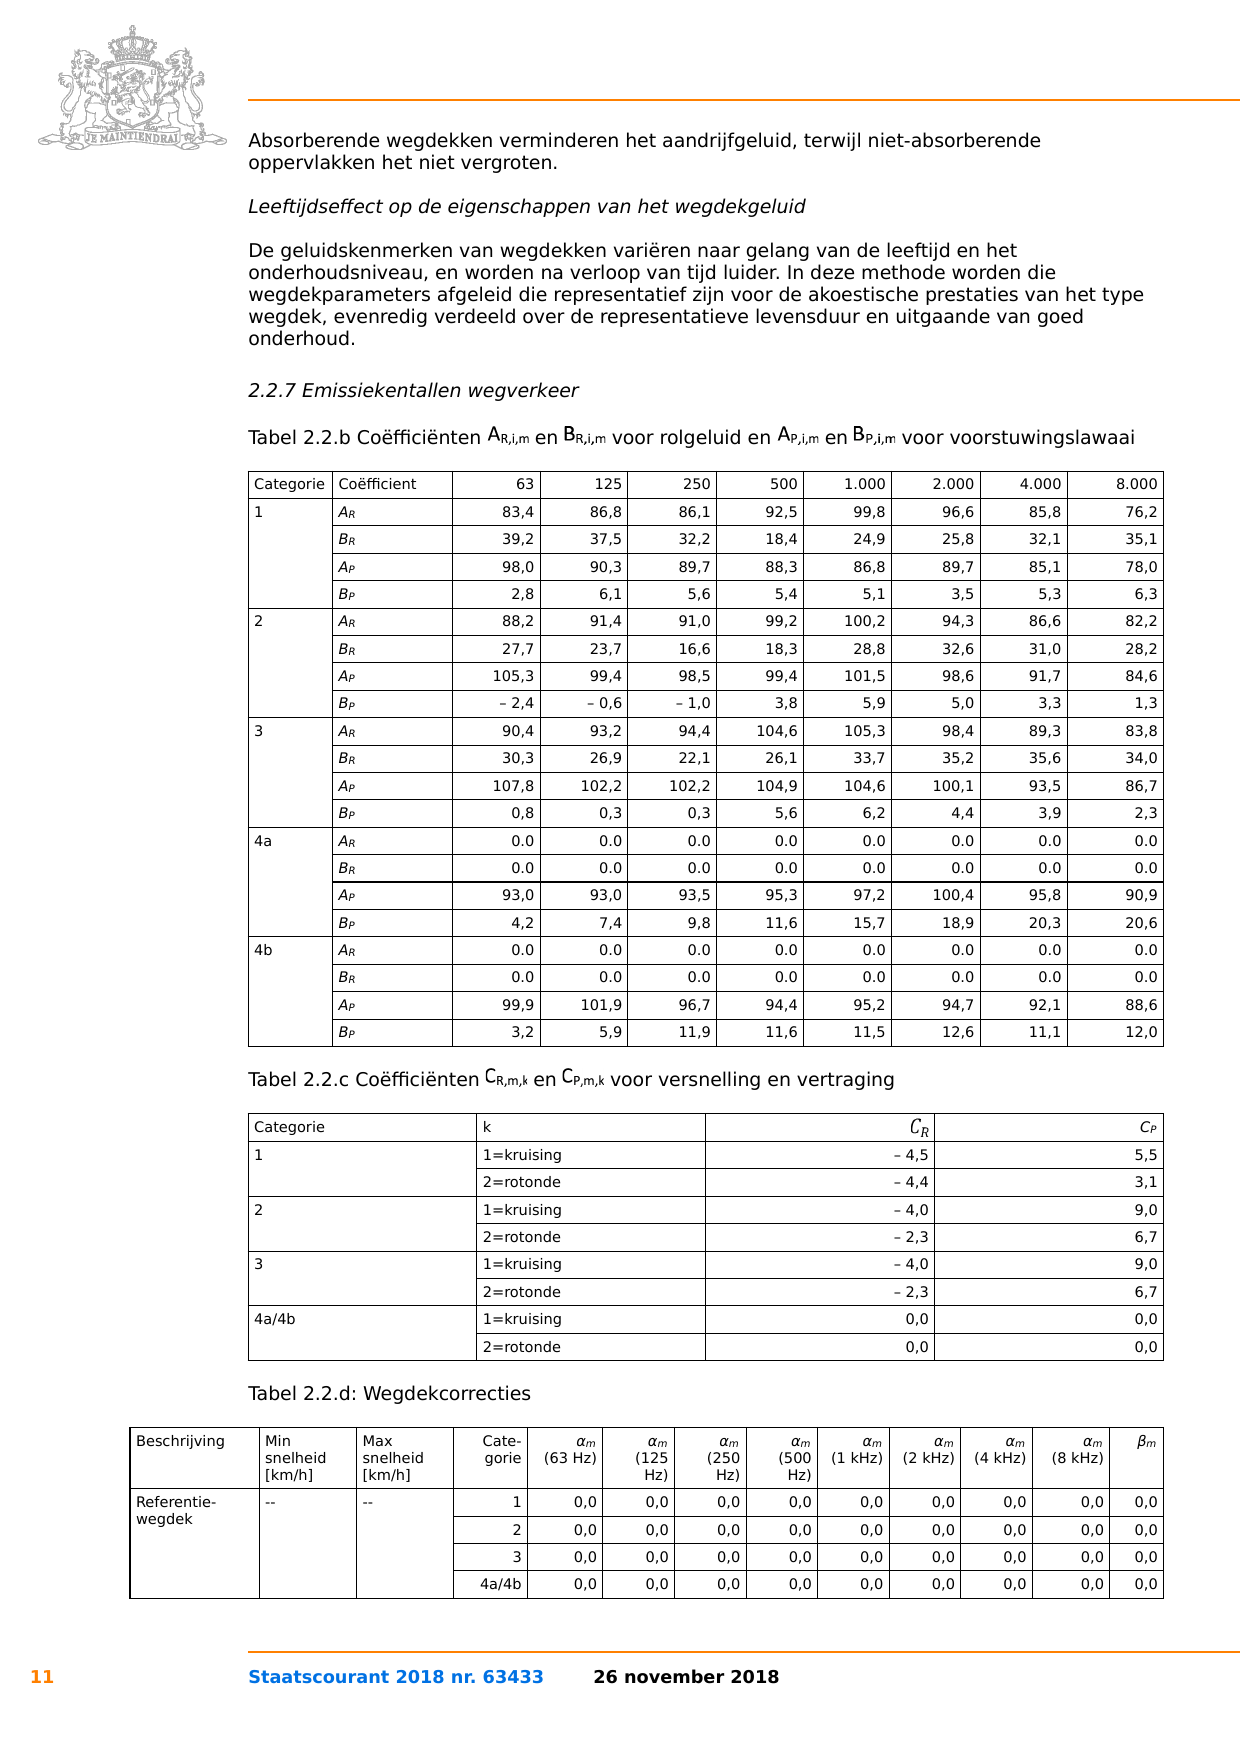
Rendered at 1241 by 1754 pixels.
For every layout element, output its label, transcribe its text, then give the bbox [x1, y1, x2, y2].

table_cell 85,8 [981, 499, 1067, 525]
table_cell 16,6 [628, 636, 716, 662]
table_cell 76,2 [1068, 499, 1163, 525]
table_cell 35,1 [1068, 526, 1163, 553]
table_cell 0.0 [717, 828, 803, 854]
table_cell 0.0 [892, 965, 980, 991]
table_cell 2=rotonde [477, 1279, 705, 1305]
table_header αm (8 kHz) [1033, 1428, 1109, 1488]
table_cell AR [333, 609, 452, 635]
table_cell 3,1 [935, 1169, 1163, 1196]
table_header Categorie [249, 1114, 476, 1141]
table_cell 3,8 [717, 691, 803, 717]
table_cell 5,6 [628, 581, 716, 607]
subtitle Leeftijdseffect op de eigenschappen van het wegdekgeluid [248, 196, 1163, 218]
table_cell 4a/4b [249, 1306, 476, 1360]
table_cell 93,2 [541, 718, 627, 744]
table_cell AR [333, 828, 452, 854]
table_cell 0.0 [717, 855, 803, 881]
table_header 2.000 [892, 472, 980, 498]
table_cell 5,9 [541, 1020, 627, 1046]
table_cell 0,0 [818, 1517, 889, 1543]
table_cell 92,5 [717, 499, 803, 525]
table_cell 2=rotonde [477, 1169, 705, 1196]
table_cell 98,0 [453, 554, 540, 580]
table_header 500 [717, 472, 803, 498]
table_cell 99,4 [717, 663, 803, 690]
table_cell 33,7 [804, 746, 891, 772]
table_cell – 2,3 [706, 1279, 934, 1305]
table_cell 0,0 [706, 1306, 934, 1333]
table_cell 0.0 [892, 828, 980, 854]
table_cell 6,7 [935, 1224, 1163, 1251]
table_cell 0.0 [981, 855, 1067, 881]
table_cell 78,0 [1068, 554, 1163, 580]
table_cell 90,4 [453, 718, 540, 744]
table_cell 0,0 [890, 1544, 960, 1570]
picture [485, 1068, 528, 1087]
table_header αm (250 Hz) [675, 1428, 746, 1488]
table_cell 0.0 [717, 937, 803, 964]
table_header βm [1110, 1428, 1163, 1488]
table_cell 92,1 [981, 992, 1067, 1018]
table_cell 27,7 [453, 636, 540, 662]
table_cell 0,0 [961, 1571, 1032, 1598]
table_cell – 2,3 [706, 1224, 934, 1251]
table_cell 0.0 [628, 965, 716, 991]
text Absorberende wegdekken verminderen het aandrijfgeluid, terwijl niet-absorberende oppervlakken het niet vergroten. [248, 130, 1163, 174]
table_cell 0.0 [453, 937, 540, 964]
picture [911, 1118, 929, 1137]
table_cell 100,1 [892, 773, 980, 799]
table_cell 9,0 [935, 1197, 1163, 1223]
table_cell 96,6 [892, 499, 980, 525]
table_cell – 1,0 [628, 691, 716, 717]
table_cell 4,2 [453, 910, 540, 936]
table_cell 86,8 [804, 554, 891, 580]
picture [564, 426, 606, 445]
table_cell 82,2 [1068, 609, 1163, 635]
table_cell 94,7 [892, 992, 980, 1018]
table_cell 0.0 [453, 828, 540, 854]
table_cell 99,4 [541, 663, 627, 690]
table_cell 0,0 [603, 1489, 674, 1516]
table_cell 107,8 [453, 773, 540, 799]
table_cell 12,0 [1068, 1020, 1163, 1046]
table_cell 0,0 [1110, 1489, 1163, 1516]
table_cell 0,0 [1033, 1544, 1109, 1570]
table_cell 88,3 [717, 554, 803, 580]
table_cell 93,5 [628, 883, 716, 909]
table_cell 32,2 [628, 526, 716, 553]
table_header [706, 1114, 934, 1141]
picture [562, 1068, 604, 1087]
table_cell 1=kruising [477, 1197, 705, 1223]
table_cell 101,9 [541, 992, 627, 1018]
table_cell 99,2 [717, 609, 803, 635]
table_cell 91,4 [541, 609, 627, 635]
table_cell 1=kruising [477, 1252, 705, 1278]
table_cell 102,2 [541, 773, 627, 799]
table_cell 93,5 [981, 773, 1067, 799]
table_cell 32,6 [892, 636, 980, 662]
table_cell BR [333, 965, 452, 991]
table_cell 2=rotonde [477, 1224, 705, 1251]
table_cell BR [333, 526, 452, 553]
table_cell – 0,6 [541, 691, 627, 717]
table_cell – 2,4 [453, 691, 540, 717]
table_cell AR [333, 718, 452, 744]
table_cell 2,8 [453, 581, 540, 607]
table_cell AP [333, 992, 452, 1018]
table_cell 0.0 [981, 937, 1067, 964]
table_header Cate- gorie [454, 1428, 527, 1488]
table_cell 4a/4b [454, 1571, 527, 1598]
table_cell 0,0 [706, 1334, 934, 1360]
table_cell 3 [249, 1252, 476, 1305]
table_cell 6,3 [1068, 581, 1163, 607]
table_cell 94,3 [892, 609, 980, 635]
table_cell 0,0 [890, 1571, 960, 1598]
table_cell 0.0 [892, 855, 980, 881]
table_header αm (2 kHz) [890, 1428, 960, 1488]
table_cell 89,3 [981, 718, 1067, 744]
table_cell 28,2 [1068, 636, 1163, 662]
table_cell AP [333, 554, 452, 580]
table_cell 0,8 [453, 800, 540, 827]
table_cell 5,9 [804, 691, 891, 717]
table_cell 25,8 [892, 526, 980, 553]
table_cell 0.0 [541, 828, 627, 854]
table_cell 96,7 [628, 992, 716, 1018]
table_cell 0,0 [528, 1517, 602, 1543]
table_header Categorie [249, 472, 332, 498]
table_cell 98,4 [892, 718, 980, 744]
table_header Max snelheid [km/h] [357, 1428, 453, 1488]
table_cell 89,7 [628, 554, 716, 580]
table_cell 0,0 [1033, 1489, 1109, 1516]
table_cell 2 [249, 609, 332, 717]
table_cell 0.0 [981, 965, 1067, 991]
table_header 1.000 [804, 472, 891, 498]
table_cell 99,9 [453, 992, 540, 1018]
table_cell 0.0 [804, 965, 891, 991]
table_header αm (125 Hz) [603, 1428, 674, 1488]
table_cell 23,7 [541, 636, 627, 662]
table_cell 0,0 [675, 1489, 746, 1516]
table_cell BR [333, 746, 452, 772]
table_cell 7,4 [541, 910, 627, 936]
table_cell 0.0 [1068, 855, 1163, 881]
table_cell 95,2 [804, 992, 891, 1018]
table_cell 95,3 [717, 883, 803, 909]
text Tabel 2.2.b Coëfficiënten en voor rolgeluid en en voor voorstuwingslawaai [248, 426, 1163, 449]
text Tabel 2.2.c Coëfficiënten en voor versnelling en vertraging [248, 1069, 1163, 1091]
picture [853, 426, 896, 445]
table_cell 2 [249, 1197, 476, 1251]
table_cell 0,0 [935, 1334, 1163, 1360]
table_header αm (1 kHz) [818, 1428, 889, 1488]
table_cell 3 [249, 718, 332, 827]
table_cell 1=kruising [477, 1306, 705, 1333]
table_cell 4,4 [892, 800, 980, 827]
table_cell 0,0 [1110, 1544, 1163, 1570]
table_header Coëfficient [333, 472, 452, 498]
table_cell 0,0 [890, 1517, 960, 1543]
table_cell 5,0 [892, 691, 980, 717]
table_cell 3,9 [981, 800, 1067, 827]
table_cell 0.0 [804, 828, 891, 854]
table_cell 0,0 [961, 1489, 1032, 1516]
table_cell 1 [249, 499, 332, 607]
table_cell BP [333, 800, 452, 827]
table_cell 0,0 [935, 1306, 1163, 1333]
table_cell 0.0 [1068, 937, 1163, 964]
table_cell 0.0 [628, 828, 716, 854]
table_cell 0,3 [541, 800, 627, 827]
table_cell BP [333, 581, 452, 607]
table_cell 0,0 [747, 1571, 817, 1598]
table_cell 0.0 [804, 855, 891, 881]
table_header 4.000 [981, 472, 1067, 498]
table_cell – 4,5 [706, 1142, 934, 1168]
table_cell 32,1 [981, 526, 1067, 553]
table_cell 84,6 [1068, 663, 1163, 690]
table_cell 86,1 [628, 499, 716, 525]
table_cell 31,0 [981, 636, 1067, 662]
picture [777, 426, 819, 445]
table_cell 30,3 [453, 746, 540, 772]
table_cell 11,9 [628, 1020, 716, 1046]
table_header 8.000 [1068, 472, 1163, 498]
table_header CP [935, 1114, 1163, 1141]
table_cell 3,3 [981, 691, 1067, 717]
table_cell 98,6 [892, 663, 980, 690]
table_header Beschrijving [131, 1428, 259, 1488]
table_cell 22,1 [628, 746, 716, 772]
table_cell 0.0 [541, 937, 627, 964]
table_cell 9,8 [628, 910, 716, 936]
table_cell 93,0 [453, 883, 540, 909]
table_cell 85,1 [981, 554, 1067, 580]
table_cell 86,8 [541, 499, 627, 525]
table_cell 5,3 [981, 581, 1067, 607]
table_cell 11,6 [717, 1020, 803, 1046]
table_cell 0,0 [747, 1489, 817, 1516]
table_cell 95,8 [981, 883, 1067, 909]
table_cell 39,2 [453, 526, 540, 553]
table_cell 101,5 [804, 663, 891, 690]
table_cell 1=kruising [477, 1142, 705, 1168]
table_cell 0,0 [1033, 1571, 1109, 1598]
table_cell AR [333, 937, 452, 964]
picture [487, 426, 529, 445]
table_cell -- [357, 1489, 453, 1598]
table_cell 0,3 [628, 800, 716, 827]
table_cell 83,4 [453, 499, 540, 525]
table_cell 104,9 [717, 773, 803, 799]
table_cell 0.0 [892, 937, 980, 964]
table_cell BP [333, 910, 452, 936]
text Tabel 2.2.d: Wegdekcorrecties [248, 1383, 1163, 1405]
table_cell 0.0 [1068, 965, 1163, 991]
table_cell 1 [249, 1142, 476, 1196]
table_cell – 4,4 [706, 1169, 934, 1196]
table_cell 0.0 [717, 965, 803, 991]
table_cell AP [333, 773, 452, 799]
table_cell 3 [454, 1544, 527, 1570]
table_cell 5,4 [717, 581, 803, 607]
table_cell 6,7 [935, 1279, 1163, 1305]
table_cell 0,0 [603, 1544, 674, 1570]
table_cell 88,2 [453, 609, 540, 635]
table_cell 94,4 [628, 718, 716, 744]
table_cell 37,5 [541, 526, 627, 553]
table_cell 102,2 [628, 773, 716, 799]
table_header k [477, 1114, 705, 1141]
table_cell 12,6 [892, 1020, 980, 1046]
table_cell 0,0 [603, 1517, 674, 1543]
subtitle 2.2.7 Emissiekentallen wegverkeer [248, 379, 1163, 401]
table_cell 0,0 [528, 1489, 602, 1516]
table_cell – 4,0 [706, 1252, 934, 1278]
table_cell 24,9 [804, 526, 891, 553]
table_cell 4b [249, 937, 332, 1046]
table_header 63 [453, 472, 540, 498]
table_header αm (500 Hz) [747, 1428, 817, 1488]
table_cell 0.0 [453, 965, 540, 991]
table_cell 6,2 [804, 800, 891, 827]
table_cell AP [333, 883, 452, 909]
table_header αm (4 kHz) [961, 1428, 1032, 1488]
table_cell 91,0 [628, 609, 716, 635]
table_cell 91,7 [981, 663, 1067, 690]
table_cell 3,5 [892, 581, 980, 607]
table_cell 1 [454, 1489, 527, 1516]
table_cell 98,5 [628, 663, 716, 690]
table_cell 0,0 [818, 1544, 889, 1570]
table_cell 0,0 [1033, 1517, 1109, 1543]
table_cell – 4,0 [706, 1197, 934, 1223]
table_cell 89,7 [892, 554, 980, 580]
table_cell 9,0 [935, 1252, 1163, 1278]
table_cell 100,2 [804, 609, 891, 635]
table_header αm (63 Hz) [528, 1428, 602, 1488]
table_cell 99,8 [804, 499, 891, 525]
table_cell 26,1 [717, 746, 803, 772]
table_cell 11,6 [717, 910, 803, 936]
table_cell 2 [454, 1517, 527, 1543]
table_cell 20,3 [981, 910, 1067, 936]
table_cell 0.0 [628, 855, 716, 881]
table_cell 0.0 [541, 855, 627, 881]
table_cell 0,0 [961, 1517, 1032, 1543]
table_cell BP [333, 691, 452, 717]
table_cell 83,8 [1068, 718, 1163, 744]
table_cell -- [260, 1489, 356, 1598]
table_header 125 [541, 472, 627, 498]
table_cell 5,6 [717, 800, 803, 827]
table_cell 20,6 [1068, 910, 1163, 936]
table_cell 18,9 [892, 910, 980, 936]
table_cell 0,0 [675, 1517, 746, 1543]
table_cell 0,0 [1110, 1571, 1163, 1598]
table_cell 35,6 [981, 746, 1067, 772]
table_header Min snelheid [km/h] [260, 1428, 356, 1488]
table_cell 0,0 [528, 1571, 602, 1598]
table_cell 4a [249, 828, 332, 936]
table_cell 97,2 [804, 883, 891, 909]
table_cell 1,3 [1068, 691, 1163, 717]
table_cell 0.0 [981, 828, 1067, 854]
table_cell 93,0 [541, 883, 627, 909]
table_cell 0,0 [675, 1571, 746, 1598]
table_cell 0,0 [747, 1517, 817, 1543]
table_cell 0.0 [804, 937, 891, 964]
table_cell 90,3 [541, 554, 627, 580]
table_cell 100,4 [892, 883, 980, 909]
table_cell 94,4 [717, 992, 803, 1018]
table_cell 86,6 [981, 609, 1067, 635]
table_cell 0,0 [818, 1571, 889, 1598]
table_cell 0.0 [541, 965, 627, 991]
table_cell 86,7 [1068, 773, 1163, 799]
table_cell 0,0 [818, 1489, 889, 1516]
table_cell 0,0 [747, 1544, 817, 1570]
text De geluidskenmerken van wegdekken variëren naar gelang van de leeftijd en het onderhoudsniveau, en worden na verloop van tijd luider. In deze methode worden die wegdekparameters afgeleid die representatief zijn voor de akoestische prestaties van het type wegdek, evenredig verdeeld over de representatieve levensduur en uitgaande van goed onderhoud. [248, 239, 1163, 349]
table_cell AR [333, 499, 452, 525]
table_cell 18,3 [717, 636, 803, 662]
table_header 250 [628, 472, 716, 498]
table_cell 105,3 [804, 718, 891, 744]
table_cell 2,3 [1068, 800, 1163, 827]
table_cell 90,9 [1068, 883, 1163, 909]
table_cell 0.0 [453, 855, 540, 881]
table_cell 0,0 [961, 1544, 1032, 1570]
table_cell 11,1 [981, 1020, 1067, 1046]
table_cell 104,6 [804, 773, 891, 799]
table_cell 34,0 [1068, 746, 1163, 772]
table_cell 88,6 [1068, 992, 1163, 1018]
table_cell BP [333, 1020, 452, 1046]
table_cell 2=rotonde [477, 1334, 705, 1360]
table_cell 0.0 [1068, 828, 1163, 854]
picture [38, 25, 227, 150]
table_cell 104,6 [717, 718, 803, 744]
table_cell 0,0 [675, 1544, 746, 1570]
table_cell 11,5 [804, 1020, 891, 1046]
table_cell 105,3 [453, 663, 540, 690]
table_cell 28,8 [804, 636, 891, 662]
table_cell 0.0 [628, 937, 716, 964]
table_cell 18,4 [717, 526, 803, 553]
table_cell 26,9 [541, 746, 627, 772]
table_cell 35,2 [892, 746, 980, 772]
table_cell 6,1 [541, 581, 627, 607]
table_cell 0,0 [1110, 1517, 1163, 1543]
table_cell 15,7 [804, 910, 891, 936]
table_cell 0,0 [603, 1571, 674, 1598]
table_cell Referentie- wegdek [131, 1489, 259, 1598]
table_cell 0,0 [890, 1489, 960, 1516]
table_cell BR [333, 636, 452, 662]
table_cell BR [333, 855, 452, 881]
table_cell 5,1 [804, 581, 891, 607]
table_cell 5,5 [935, 1142, 1163, 1168]
table_cell AP [333, 663, 452, 690]
table_cell 3,2 [453, 1020, 540, 1046]
table_cell 0,0 [528, 1544, 602, 1570]
